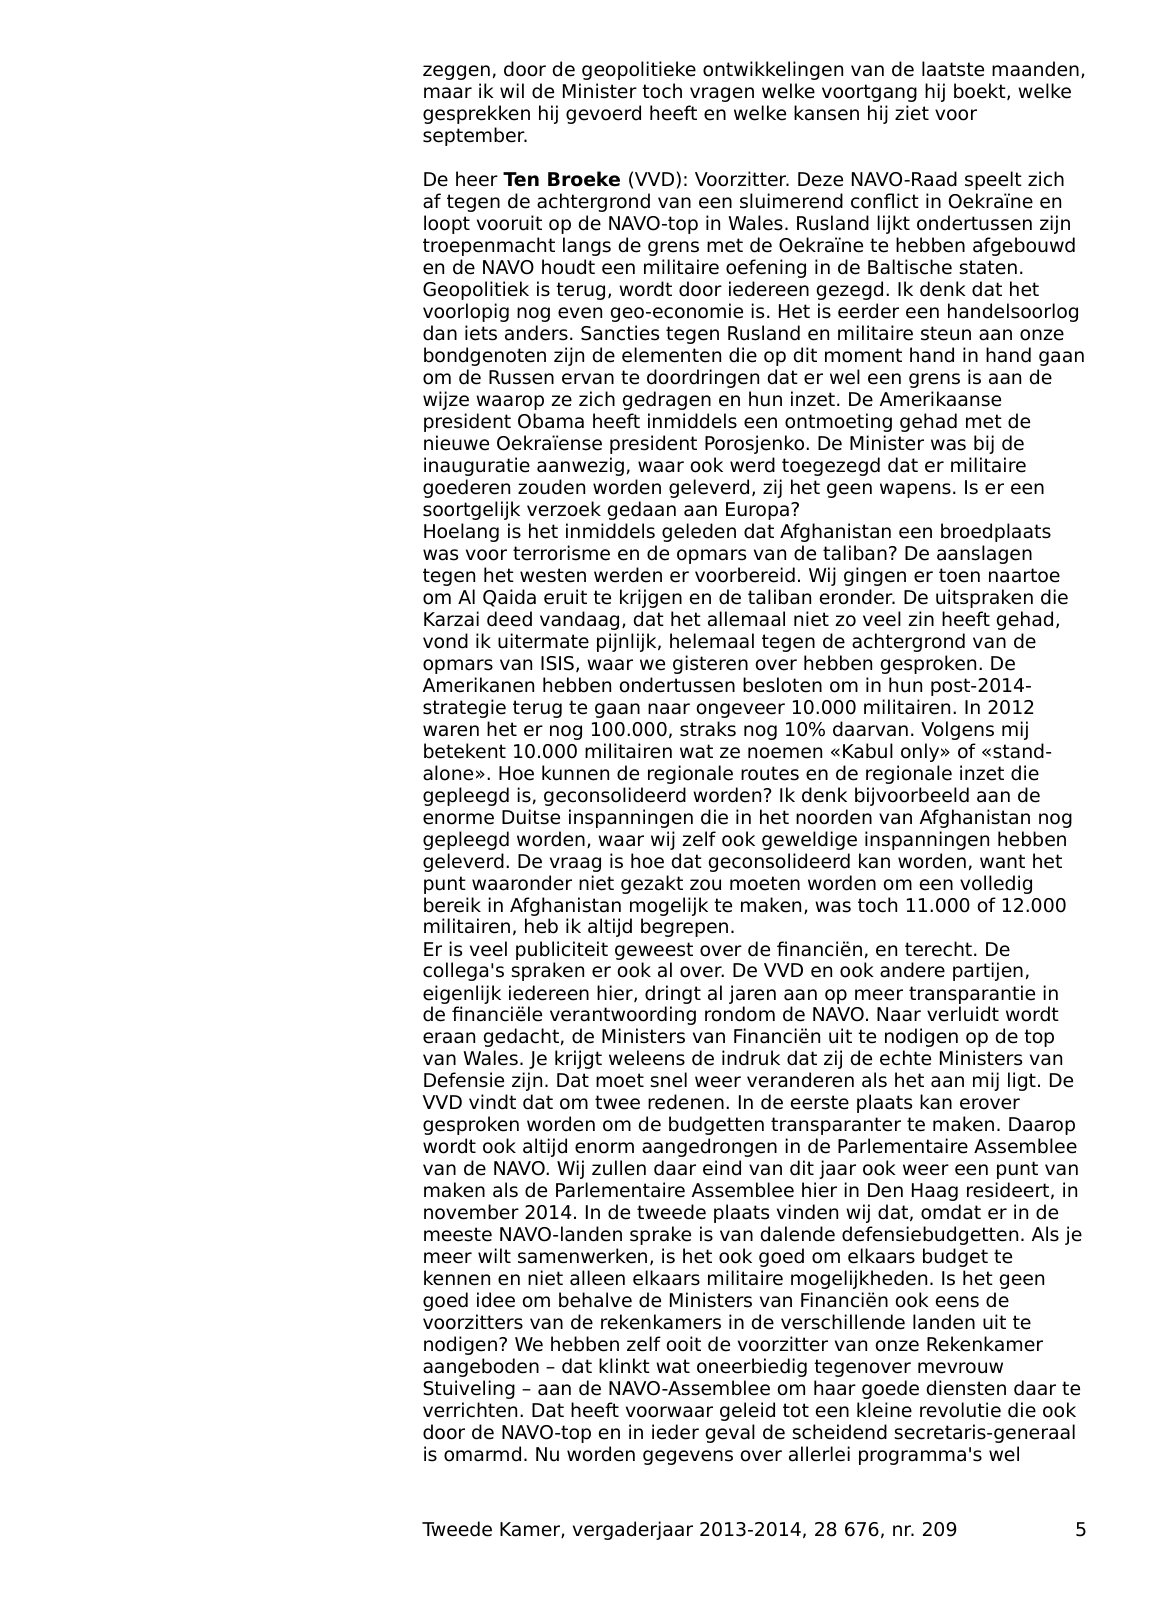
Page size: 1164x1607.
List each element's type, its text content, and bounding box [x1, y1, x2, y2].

text zeggen, door de geopolitieke ontwikkelingen van de laatste maanden, maar ik wil de Minister toch vragen welke voortgang hij boekt, welke gesprekken hij gevoerd heeft en welke kansen hij ziet voor september. [422, 59, 1087, 147]
text Hoelang is het inmiddels geleden dat Afghanistan een broedplaats was voor terrorisme en de opmars van de taliban? De aanslagen tegen het westen werden er voorbereid. Wij gingen er toen naartoe om Al Qaida eruit te krijgen en de taliban eronder. De uitspraken die Karzai deed vandaag, dat het allemaal niet zo veel zin heeft gehad, vond ik uitermate pijnlijk, helemaal tegen de achtergrond van de opmars van ISIS, waar we gisteren over hebben gesproken. De Amerikanen hebben ondertussen besloten om in hun post-2014-strategie terug te gaan naar ongeveer 10.000 militairen. In 2012 waren het er nog 100.000, straks nog 10% daarvan. Volgens mij betekent 10.000 militairen wat ze noemen «Kabul only» of «stand-alone». Hoe kunnen de regionale routes en de regionale inzet die gepleegd is, geconsolideerd worden? Ik denk bijvoorbeeld aan de enorme Duitse inspanningen die in het noorden van Afghanistan nog gepleegd worden, waar wij zelf ook geweldige inspanningen hebben geleverd. De vraag is hoe dat geconsolideerd kan worden, want het punt waaronder niet gezakt zou moeten worden om een volledig bereik in Afghanistan mogelijk te maken, was toch 11.000 of 12.000 militairen, heb ik altijd begrepen. [422, 521, 1087, 938]
text Er is veel publiciteit geweest over de financiën, en terecht. De collega's spraken er ook al over. De VVD en ook andere partijen, eigenlijk iedereen hier, dringt al jaren aan op meer transparantie in de financiële verantwoording rondom de NAVO. Naar verluidt wordt eraan gedacht, de Ministers van Financiën uit te nodigen op de top van Wales. Je krijgt weleens de indruk dat zij de echte Ministers van Defensie zijn. Dat moet snel weer veranderen als het aan mij ligt. De VVD vindt dat om twee redenen. In de eerste plaats kan erover gesproken worden om de budgetten transparanter te maken. Daarop wordt ook altijd enorm aangedrongen in de Parlementaire Assemblee van de NAVO. Wij zullen daar eind van dit jaar ook weer een punt van maken als de Parlementaire Assemblee hier in Den Haag resideert, in november 2014. In de tweede plaats vinden wij dat, omdat er in de meeste NAVO-landen sprake is van dalende defensiebudgetten. Als je meer wilt samenwerken, is het ook goed om elkaars budget te kennen en niet alleen elkaars militaire mogelijkheden. Is het geen goed idee om behalve de Ministers van Financiën ook eens de voorzitters van de rekenkamers in de verschillende landen uit te nodigen? We hebben zelf ooit de voorzitter van onze Rekenkamer aangeboden – dat klinkt wat oneerbiedig tegenover mevrouw Stuiveling – aan de NAVO-Assemblee om haar goede diensten daar te verrichten. Dat heeft voorwaar geleid tot een kleine revolutie die ook door de NAVO-top en in ieder geval de scheidend secretaris-generaal is omarmd. Nu worden gegevens over allerlei programma's wel [422, 938, 1087, 1466]
text De heer Ten Broeke (VVD): Voorzitter. Deze NAVO-Raad speelt zich af tegen de achtergrond van een sluimerend conflict in Oekraïne en loopt vooruit op de NAVO-top in Wales. Rusland lijkt ondertussen zijn troepenmacht langs de grens met de Oekraïne te hebben afgebouwd en de NAVO houdt een militaire oefening in de Baltische staten. Geopolitiek is terug, wordt door iedereen gezegd. Ik denk dat het voorlopig nog even geo-economie is. Het is eerder een handelsoorlog dan iets anders. Sancties tegen Rusland en militaire steun aan onze bondgenoten zijn de elementen die op dit moment hand in hand gaan om de Russen ervan te doordringen dat er wel een grens is aan de wijze waarop ze zich gedragen en hun inzet. De Amerikaanse president Obama heeft inmiddels een ontmoeting gehad met de nieuwe Oekraïense president Porosjenko. De Minister was bij de inauguratie aanwezig, waar ook werd toegezegd dat er militaire goederen zouden worden geleverd, zij het geen wapens. Is er een soortgelijk verzoek gedaan aan Europa? [422, 169, 1087, 521]
